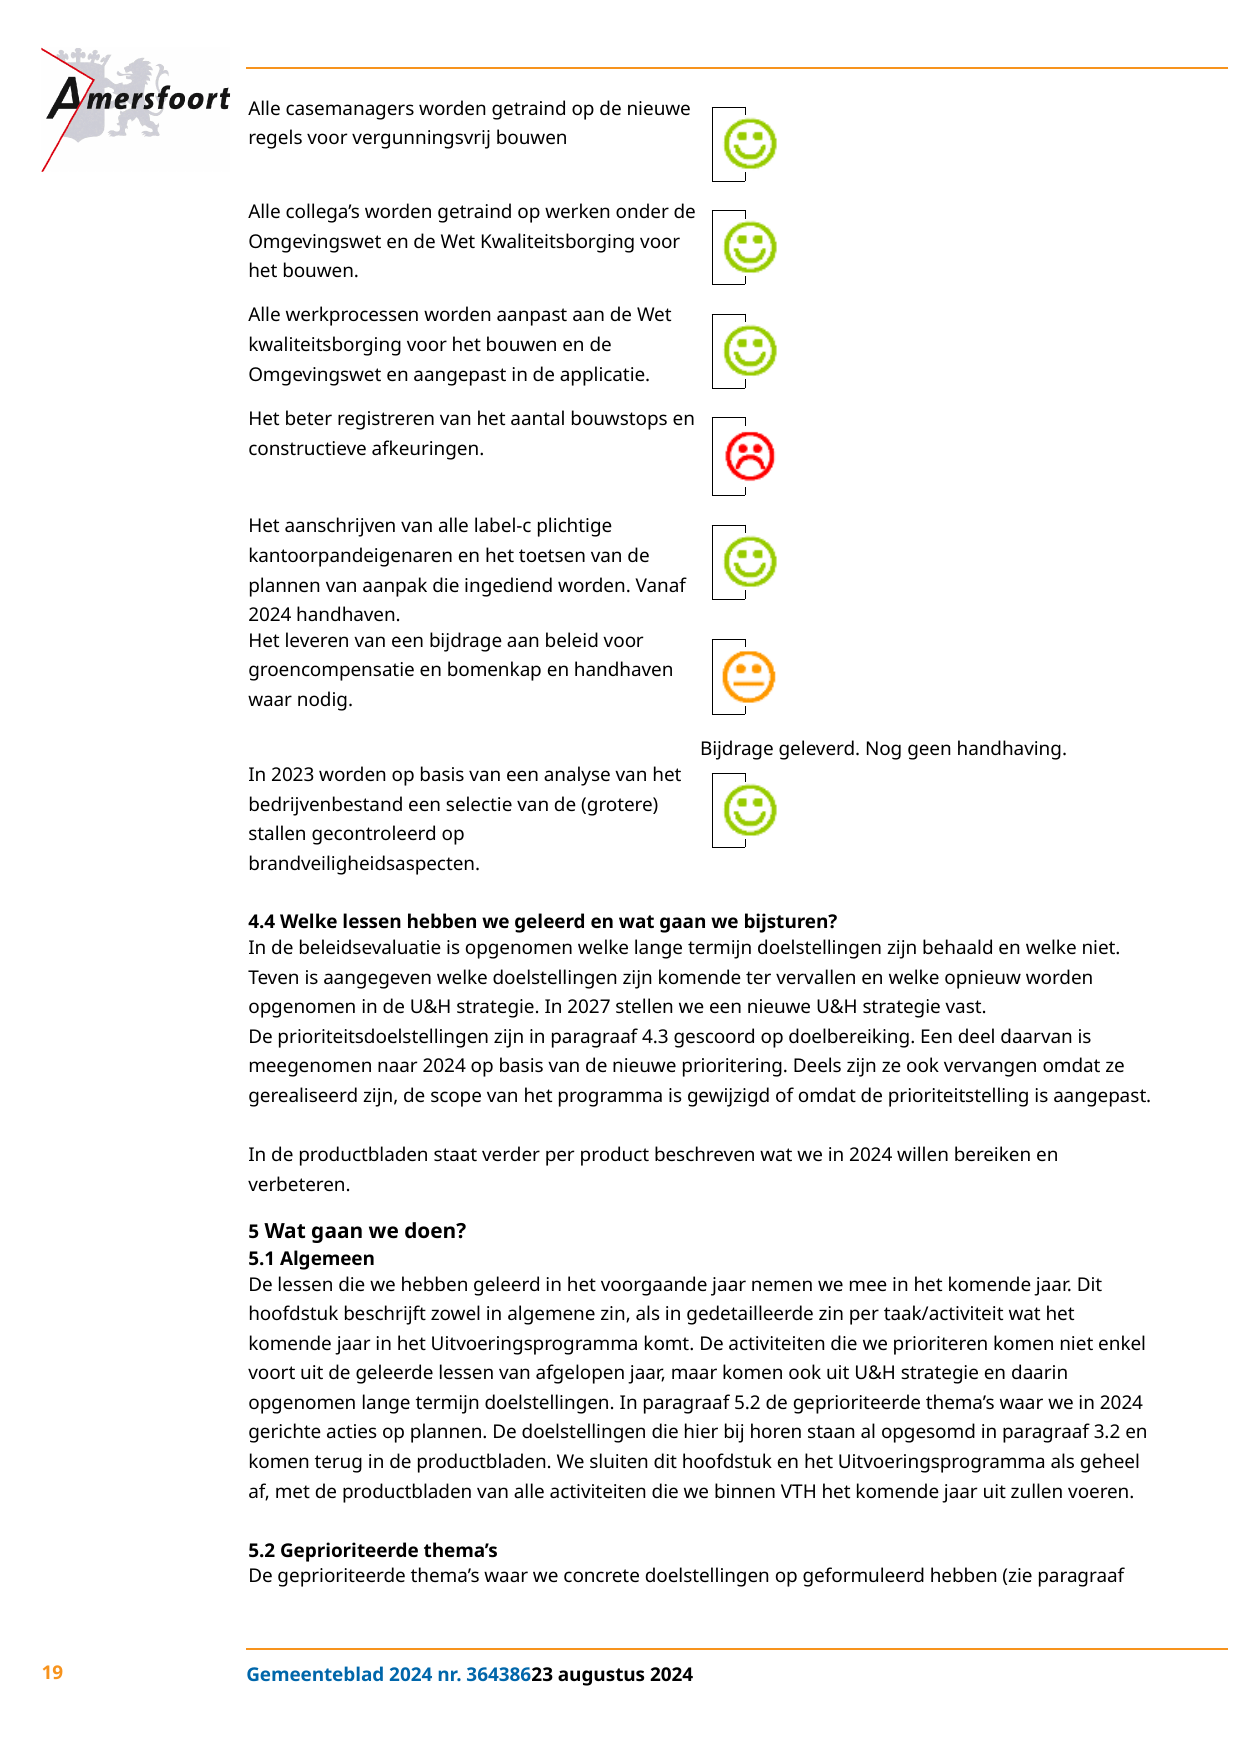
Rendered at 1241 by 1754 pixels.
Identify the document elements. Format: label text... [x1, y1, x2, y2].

table_cell [713, 315, 745, 322]
text 5.1 Algemeen [248, 1245, 1152, 1271]
picture [41, 47, 231, 172]
text De geprioriteerde thema’s waar we concrete doelstellingen op geformuleerd hebben (zie paragraaf [248, 1563, 1152, 1588]
table_cell Bijdrage geleverd. Nog geen handhaving. [700, 627, 1152, 761]
text De lessen die we hebben geleerd in het voorgaande jaar nemen we mee in het komende jaar. Dit hoofdstuk beschrijft zowel in algemene zin, als in gedetailleerde zin per taak/activiteit wat het komende jaar in het Uitvoeringsprogramma komt. De activiteiten die we prioriteren komen niet enkel voort uit de geleerde lessen van afgelopen jaar, maar komen ook uit U&H strategie en daarin opgenomen lange termijn doelstellingen. In paragraaf 5.2 de geprioriteerde thema’s waar we in 2024 gerichte acties op plannen. De doelstellingen die hier bij horen staan al opgesomd in paragraaf 3.2 en komen terug in de productbladen. We sluiten dit hoofdstuk en het Uitvoeringsprogramma als geheel af, met de productbladen van alle activiteiten die we binnen VTH het komende jaar uit zullen voeren. [248, 1271, 1152, 1503]
picture [720, 647, 780, 706]
table_cell Het beter registreren van het aantal bouwstops en constructieve afkeuringen. [248, 405, 700, 513]
picture [720, 533, 780, 590]
table_cell In 2023 worden op basis van een analyse van het bedrijvenbestand een selectie van de (grotere) stallen gecontroleerd op brandveiligheidsaspecten. [248, 761, 700, 876]
table_cell Het aanschrijven van alle label-c plichtige kantoorpandeigenaren en het toetsen van de plannen van aanpak die ingediend worden. Vanaf 2024 handhaven. [248, 513, 700, 627]
text 5.2 Geprioriteerde thema’s [248, 1537, 1152, 1563]
picture [720, 426, 780, 487]
table_cell Alle casemanagers worden getraind op de nieuwe regels voor vergunningsvrij bouwen [248, 95, 700, 198]
table_cell Alle collega’s worden getraind op werken onder de Omgevingswet en de Wet Kwaliteitsborging voor het bouwen. [248, 198, 700, 302]
table_cell Alle werkprocessen worden aanpast aan de Wet kwaliteitsborging voor het bouwen en de Omgevingswet en aangepast in de applicatie. [248, 302, 700, 405]
text In de productbladen staat verder per product beschreven wat we in 2024 willen bereiken en verbeteren. [248, 1141, 1152, 1197]
text In de beleidsevaluatie is opgenomen welke lange termijn doelstellingen zijn behaald en welke niet. Teven is aangegeven welke doelstellingen zijn komende ter vervallen en welke opnieuw worden opgenomen in de U&H strategie. In 2027 stellen we een nieuwe U&H strategie vast. [248, 934, 1152, 1019]
table_cell [713, 526, 745, 533]
picture [720, 219, 780, 276]
text De prioriteitsdoelstellingen zijn in paragraaf 4.3 gescoord op doelbereiking. Een deel daarvan is meegenomen naar 2024 op basis van de nieuwe prioritering. Deels zijn ze ook vervangen omdat ze gerealiseerd zijn, de scope van het programma is gewijzigd of omdat de prioriteitstelling is aangepast. [248, 1023, 1152, 1108]
table_cell [713, 534, 720, 589]
text 5 Wat gaan we doen? [248, 1217, 1152, 1245]
table_cell [713, 590, 745, 599]
table_cell [700, 95, 1152, 198]
table_cell [713, 323, 745, 388]
table_cell [700, 323, 1152, 405]
table_cell [780, 534, 1152, 589]
text 4.4 Welke lessen hebben we geleerd en wat gaan we bijsturen? [248, 908, 1152, 934]
table_cell [700, 761, 1152, 876]
table_cell [700, 513, 1152, 533]
table_cell [700, 534, 712, 589]
picture [720, 782, 780, 839]
table_cell [700, 405, 1152, 513]
table_cell Het leveren van een bijdrage aan beleid voor groencompensatie en bomenkap en handhaven waar nodig. [248, 627, 700, 761]
picture [720, 115, 780, 172]
table_cell [700, 590, 1152, 627]
table_cell [700, 302, 1152, 322]
table_cell [700, 198, 1152, 302]
picture [720, 322, 780, 379]
